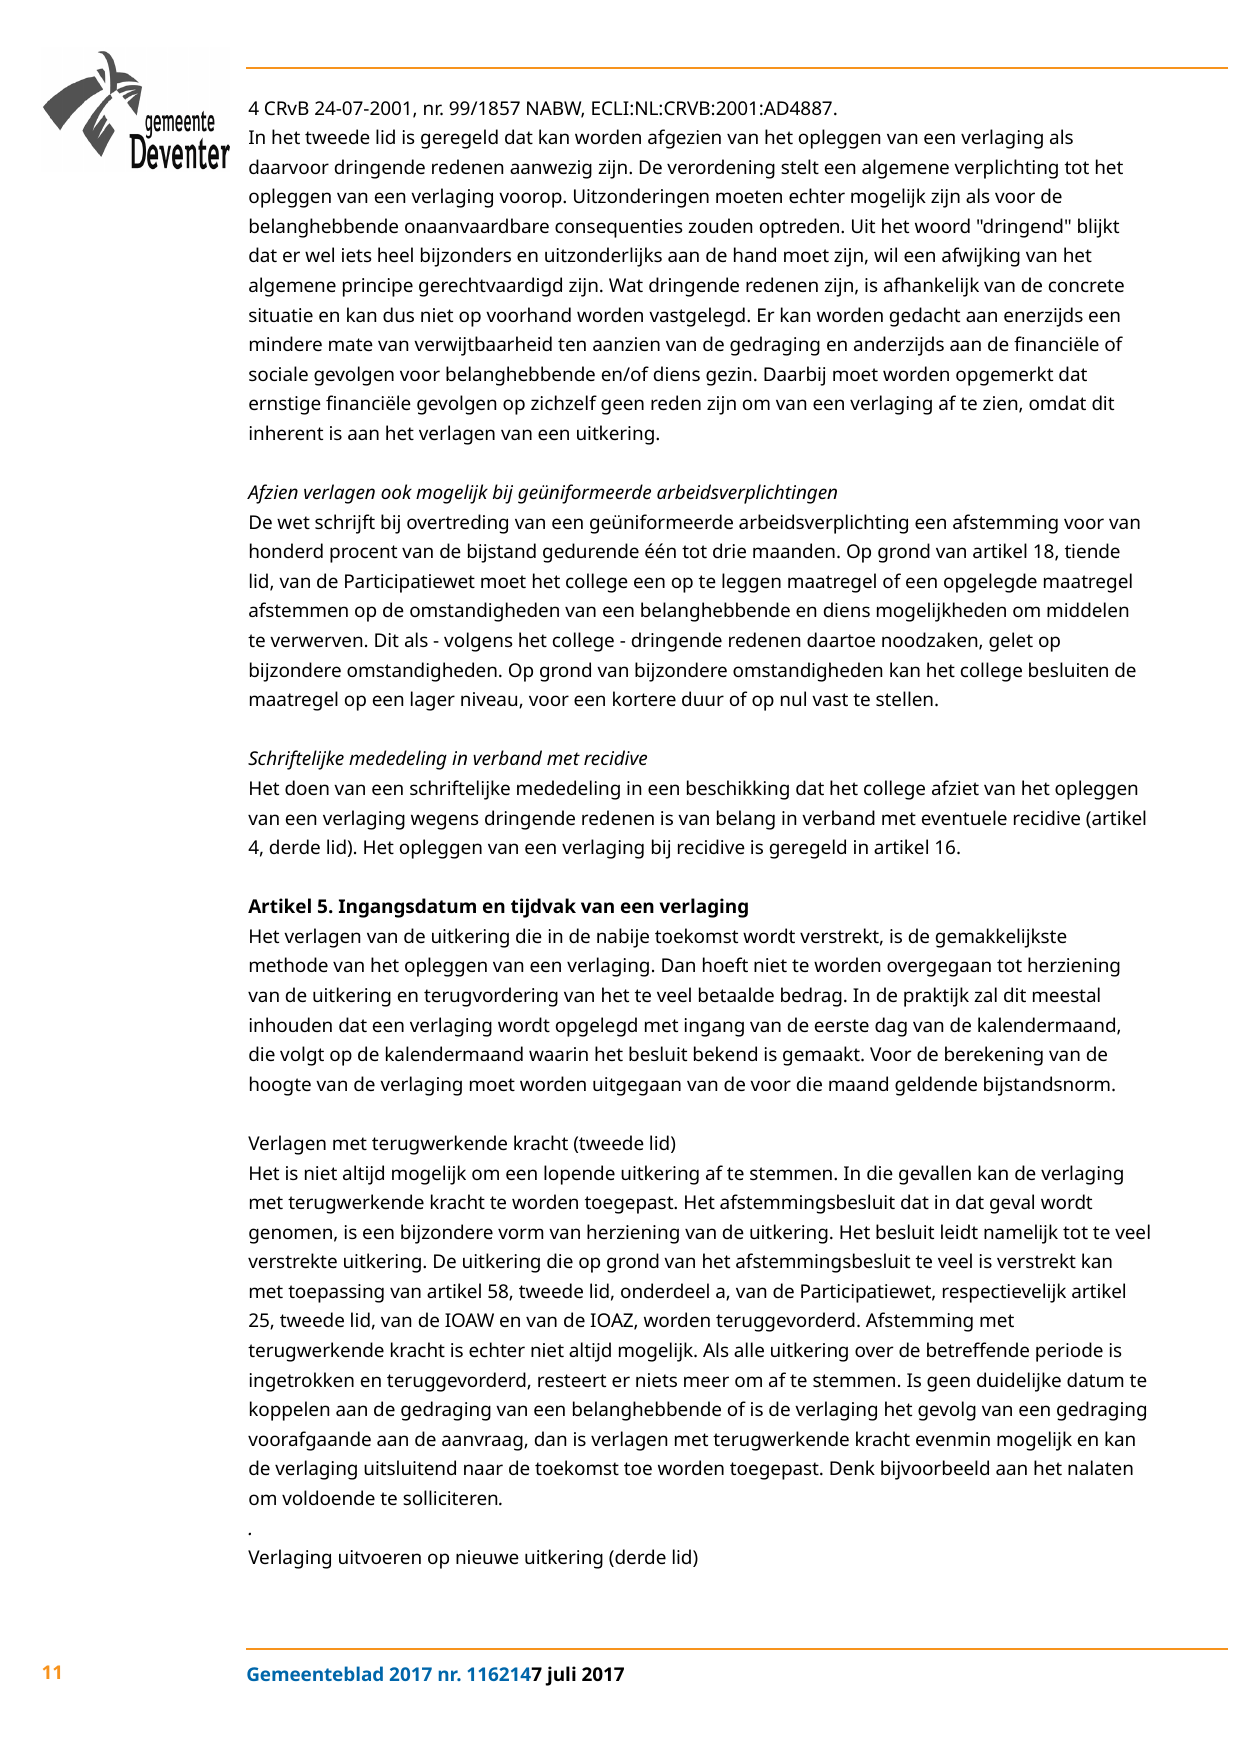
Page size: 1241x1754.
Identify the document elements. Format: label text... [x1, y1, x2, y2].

text Artikel 5. Ingangsdatum en tijdvak van een verlaging [248, 893, 1152, 919]
text Verlaging uitvoeren op nieuwe uitkering (derde lid) [248, 1544, 1152, 1570]
text In het tweede lid is geregeld dat kan worden afgezien van het opleggen van een verlaging als daarvoor dringende redenen aanwezig zijn. De verordening stelt een algemene verplichting tot het opleggen van een verlaging voorop. Uitzonderingen moeten echter mogelijk zijn als voor de belanghebbende onaanvaardbare consequenties zouden optreden. Uit het woord "dringend" blijkt dat er wel iets heel bijzonders en uitzonderlijks aan de hand moet zijn, wil een afwijking van het algemene principe gerechtvaardigd zijn. Wat dringende redenen zijn, is afhankelijk van de concrete situatie en kan dus niet op voorhand worden vastgelegd. Er kan worden gedacht aan enerzijds een mindere mate van verwijtbaarheid ten aanzien van de gedraging en anderzijds aan de financiële of sociale gevolgen voor belanghebbende en/of diens gezin. Daarbij moet worden opgemerkt dat ernstige financiële gevolgen op zichzelf geen reden zijn om van een verlaging af te zien, omdat dit inherent is aan het verlagen van een uitkering. [248, 124, 1152, 446]
text Het is niet altijd mogelijk om een lopende uitkering af te stemmen. In die gevallen kan de verlaging met terugwerkende kracht te worden toegepast. Het afstemmingsbesluit dat in dat geval wordt genomen, is een bijzondere vorm van herziening van de uitkering. Het besluit leidt namelijk tot te veel verstrekte uitkering. De uitkering die op grond van het afstemmingsbesluit te veel is verstrekt kan met toepassing van artikel 58, tweede lid, onderdeel a, van de Participatiewet, respectievelijk artikel 25, tweede lid, van de IOAW en van de IOAZ, worden teruggevorderd. Afstemming met terugwerkende kracht is echter niet altijd mogelijk. Als alle uitkering over de betreffende periode is ingetrokken en teruggevorderd, resteert er niets meer om af te stemmen. Is geen duidelijke datum te koppelen aan de gedraging van een belanghebbende of is de verlaging het gevolg van een gedraging voorafgaande aan de aanvraag, dan is verlagen met terugwerkende kracht evenmin mogelijk en kan de verlaging uitsluitend naar de toekomst toe worden toegepast. Denk bijvoorbeeld aan het nalaten om voldoende te solliciteren. [248, 1160, 1152, 1511]
text De wet schrijft bij overtreding van een geüniformeerde arbeidsverplichting een afstemming voor van honderd procent van de bijstand gedurende één tot drie maanden. Op grond van artikel 18, tiende lid, van de Participatiewet moet het college een op te leggen maatregel of een opgelegde maatregel afstemmen op de omstandigheden van een belanghebbende en diens mogelijkheden om middelen te verwerven. Dit als - volgens het college - dringende redenen daartoe noodzaken, gelet op bijzondere omstandigheden. Op grond van bijzondere omstandigheden kan het college besluiten de maatregel op een lager niveau, voor een kortere duur of op nul vast te stellen. [248, 509, 1152, 712]
text Afzien verlagen ook mogelijk bij geüniformeerde arbeidsverplichtingen [248, 479, 1152, 505]
text 4 CRvB 24-07-2001, nr. 99/1857 NABW, ECLI:NL:CRVB:2001:AD4887. [248, 95, 1152, 121]
picture [41, 47, 231, 172]
text Het doen van een schriftelijke mededeling in een beschikking dat het college afziet van het opleggen van een verlaging wegens dringende redenen is van belang in verband met eventuele recidive (artikel 4, derde lid). Het opleggen van een verlaging bij recidive is geregeld in artikel 16. [248, 775, 1152, 860]
text Het verlagen van de uitkering die in de nabije toekomst wordt verstrekt, is de gemakkelijkste methode van het opleggen van een verlaging. Dan hoeft niet te worden overgegaan tot herziening van de uitkering en terugvordering van het te veel betaalde bedrag. In de praktijk zal dit meestal inhouden dat een verlaging wordt opgelegd met ingang van de eerste dag van de kalendermaand, die volgt op de kalendermaand waarin het besluit bekend is gemaakt. Voor de berekening van de hoogte van de verlaging moet worden uitgegaan van de voor die maand geldende bijstandsnorm. [248, 923, 1152, 1097]
text . [248, 1515, 1152, 1541]
text Schriftelijke mededeling in verband met recidive [248, 746, 1152, 771]
text Verlagen met terugwerkende kracht (tweede lid) [248, 1130, 1152, 1156]
